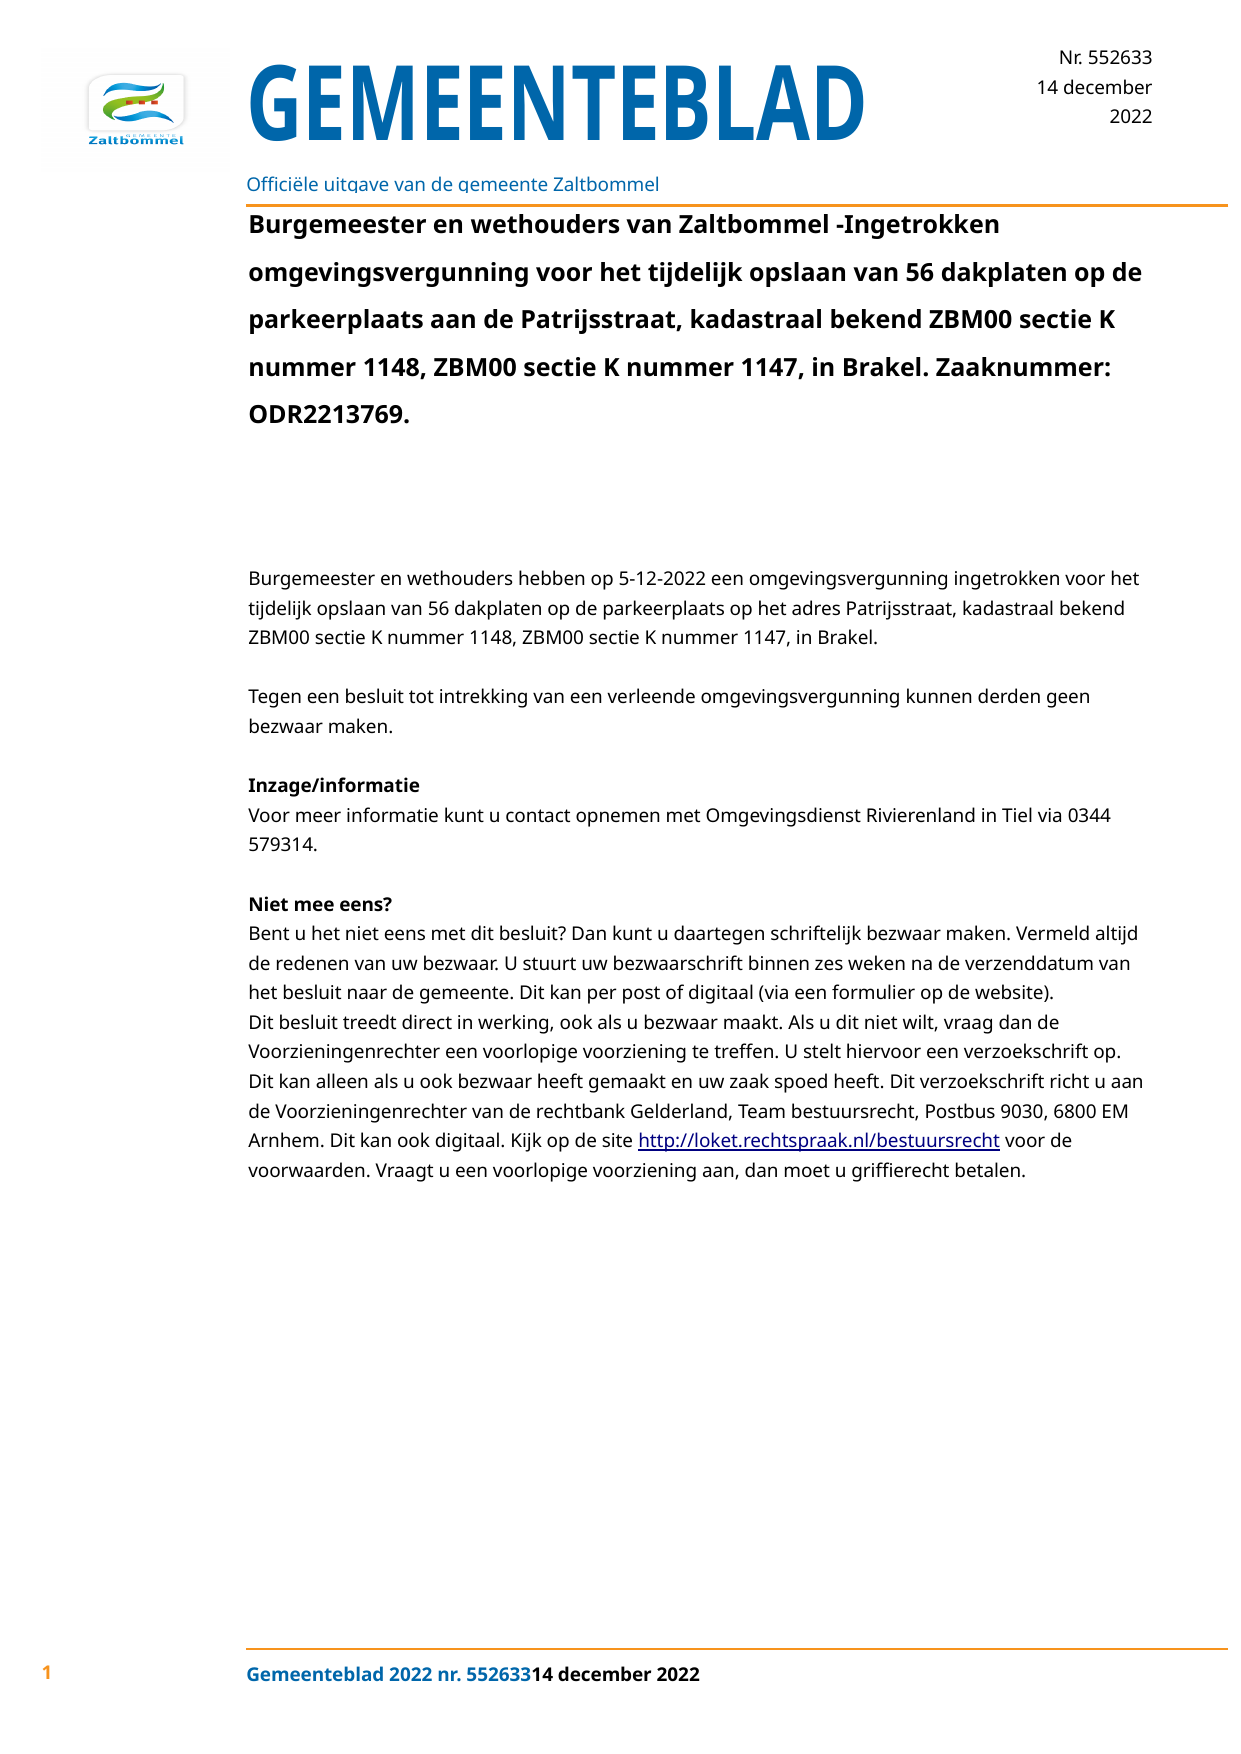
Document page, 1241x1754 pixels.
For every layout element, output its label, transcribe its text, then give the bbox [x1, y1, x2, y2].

text Inzage/informatie [248, 772, 1152, 798]
text Dit besluit treedt direct in werking, ook als u bezwaar maakt. Als u dit niet wilt, vraag dan de Voorzieningenrechter een voorlopige voorziening te treffen. U stelt hiervoor een verzoekschrift op. Dit kan alleen als u ook bezwaar heeft gemaakt en uw zaak spoed heeft. Dit verzoekschrift richt u aan de Voorzieningenrechter van de rechtbank Gelderland, Team bestuursrecht, Postbus 9030, 6800 EM Arnhem. Dit kan ook digitaal. Kijk op de site http://loket.rechtspraak.nl/bestuursrecht voor de voorwaarden. Vraagt u een voorlopige voorziening aan, dan moet u griffierecht betalen. [248, 1009, 1152, 1183]
text Voor meer informatie kunt u contact opnemen met Omgevingsdienst Rivierenland in Tiel via 0344 579314. [248, 802, 1152, 857]
text Burgemeester en wethouders hebben op 5-12-2022 een omgevingsvergunning ingetrokken voor het tijdelijk opslaan van 56 dakplaten op de parkeerplaats op het adres Patrijsstraat, kadastraal bekend ZBM00 sectie K nummer 1148, ZBM00 sectie K nummer 1147, in Brakel. [248, 565, 1152, 650]
text Bent u het niet eens met dit besluit? Dan kunt u daartegen schriftelijk bezwaar maken. Vermeld altijd de redenen van uw bezwaar. U stuurt uw bezwaarschrift binnen zes weken na de verzenddatum van het besluit naar de gemeente. Dit kan per post of digitaal (via een formulier op de website). [248, 920, 1152, 1005]
picture [41, 47, 231, 172]
text Tegen een besluit tot intrekking van een verleende omgevingsvergunning kunnen derden geen bezwaar maken. [248, 684, 1152, 739]
text Niet mee eens? [248, 891, 1152, 916]
text Burgemeester en wethouders van Zaltbommel -Ingetrokken omgevingsvergunning voor het tijdelijk opslaan van 56 dakplaten op de parkeerplaats aan de Patrijsstraat, kadastraal bekend ZBM00 sectie K nummer 1148, ZBM00 sectie K nummer 1147, in Brakel. Zaaknummer: ODR2213769. [248, 207, 1152, 431]
